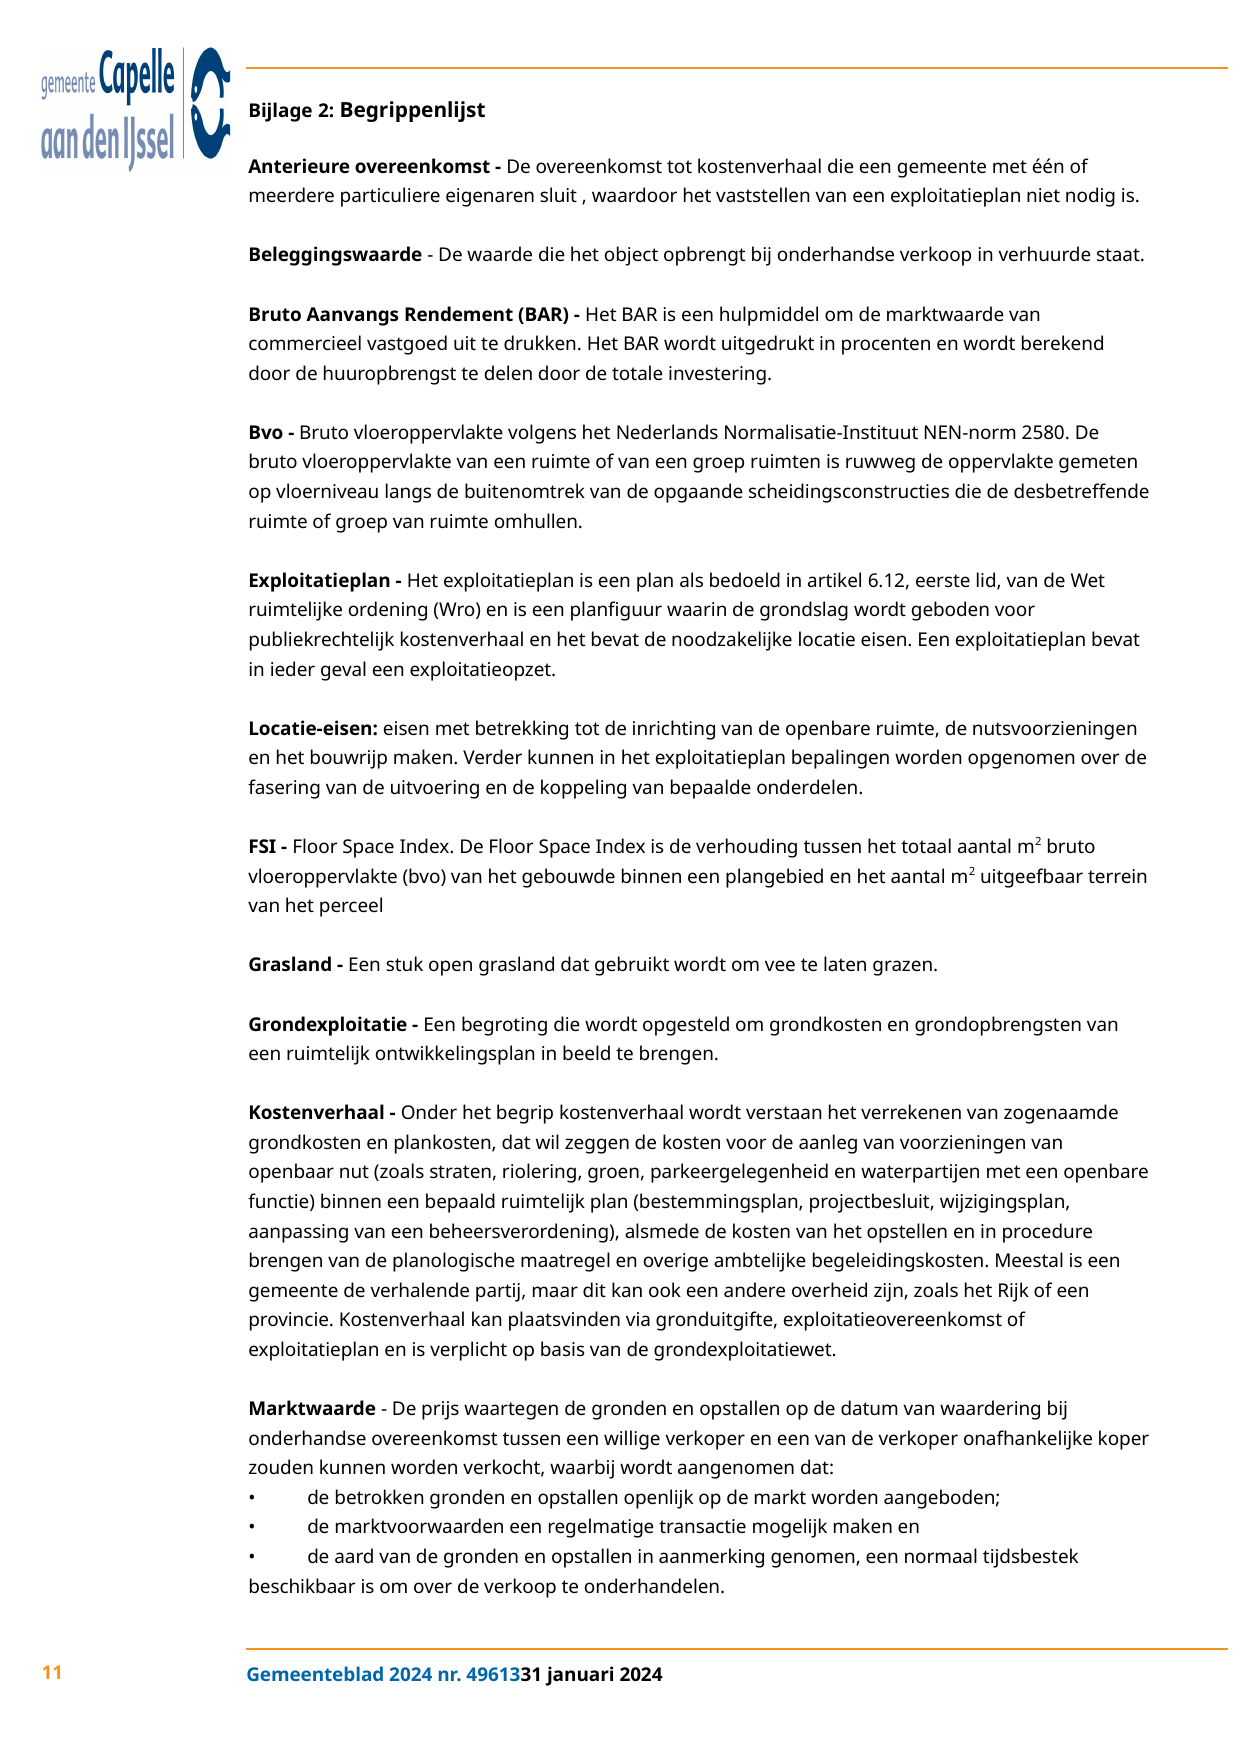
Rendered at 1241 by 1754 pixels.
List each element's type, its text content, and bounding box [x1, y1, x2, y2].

text Kostenverhaal - Onder het begrip kostenverhaal wordt verstaan het verrekenen van zogenaamde grondkosten en plankosten, dat wil zeggen de kosten voor de aanleg van voorzieningen van openbaar nut (zoals straten, riolering, groen, parkeergelegenheid en waterpartijen met een openbare functie) binnen een bepaald ruimtelijk plan (bestemmingsplan, projectbesluit, wijzigingsplan, aanpassing van een beheersverordening), alsmede de kosten van het opstellen en in procedure brengen van de planologische maatregel en overige ambtelijke begeleidingskosten. Meestal is een gemeente de verhalende partij, maar dit kan ook een andere overheid zijn, zoals het Rijk of een provincie. Kostenverhaal kan plaatsvinden via gronduitgifte, exploitatieovereenkomst of exploitatieplan en is verplicht op basis van de grondexploitatiewet. [248, 1099, 1152, 1362]
list de aard van de gronden en opstallen in aanmerking genomen, een normaal tijdsbestek [248, 1543, 1152, 1569]
list de betrokken gronden en opstallen openlijk op de markt worden aangeboden; [248, 1484, 1152, 1510]
text Grasland - Een stuk open grasland dat gebruikt wordt om vee te laten grazen. [248, 952, 1152, 977]
text Bvo - Bruto vloeroppervlakte volgens het Nederlands Normalisatie-Instituut NEN-norm 2580. De bruto vloeroppervlakte van een ruimte of van een groep ruimten is ruwweg de oppervlakte gemeten op vloerniveau langs de buitenomtrek van de opgaande scheidingsconstructies die de desbetreffende ruimte of groep van ruimte omhullen. [248, 419, 1152, 534]
text Bijlage 2: Begrippenlijst [248, 95, 1152, 123]
text beschikbaar is om over de verkoop te onderhandelen. [248, 1573, 1152, 1599]
list de marktvoorwaarden een regelmatige transactie mogelijk maken en [248, 1514, 1152, 1539]
text Locatie-eisen: eisen met betrekking tot de inrichting van de openbare ruimte, de nutsvoorzieningen en het bouwrijp maken. Verder kunnen in het exploitatieplan bepalingen worden opgenomen over de fasering van de uitvoering en de koppeling van bepaalde onderdelen. [248, 715, 1152, 800]
text Marktwaarde - De prijs waartegen de gronden en opstallen op de datum van waardering bij onderhandse overeenkomst tussen een willige verkoper en een van de verkoper onafhankelijke koper zouden kunnen worden verkocht, waarbij wordt aangenomen dat: [248, 1395, 1152, 1480]
text Beleggingswaarde - De waarde die het object opbrengt bij onderhandse verkoop in verhuurde staat. [248, 242, 1152, 267]
text Bruto Aanvangs Rendement (BAR) - Het BAR is een hulpmiddel om de marktwaarde van commercieel vastgoed uit te drukken. Het BAR wordt uitgedrukt in procenten en wordt berekend door de huuropbrengst te delen door de totale investering. [248, 301, 1152, 386]
picture [41, 47, 231, 172]
text Exploitatieplan - Het exploitatieplan is een plan als bedoeld in artikel 6.12, eerste lid, van de Wet ruimtelijke ordening (Wro) en is een planfiguur waarin de grondslag wordt geboden voor publiekrechtelijk kostenverhaal en het bevat de noodzakelijke locatie eisen. Een exploitatieplan bevat in ieder geval een exploitatieopzet. [248, 567, 1152, 682]
text Grondexploitatie - Een begroting die wordt opgesteld om grondkosten en grondopbrengsten van een ruimtelijk ontwikkelingsplan in beeld te brengen. [248, 1011, 1152, 1066]
text FSI - Floor Space Index. De Floor Space Index is de verhouding tussen het totaal aantal m2 bruto vloeroppervlakte (bvo) van het gebouwde binnen een plangebied en het aantal m2 uitgeefbaar terrein van het perceel [248, 833, 1152, 918]
text Anterieure overeenkomst - De overeenkomst tot kostenverhaal die een gemeente met één of meerdere particuliere eigenaren sluit , waardoor het vaststellen van een exploitatieplan niet nodig is. [248, 153, 1152, 208]
